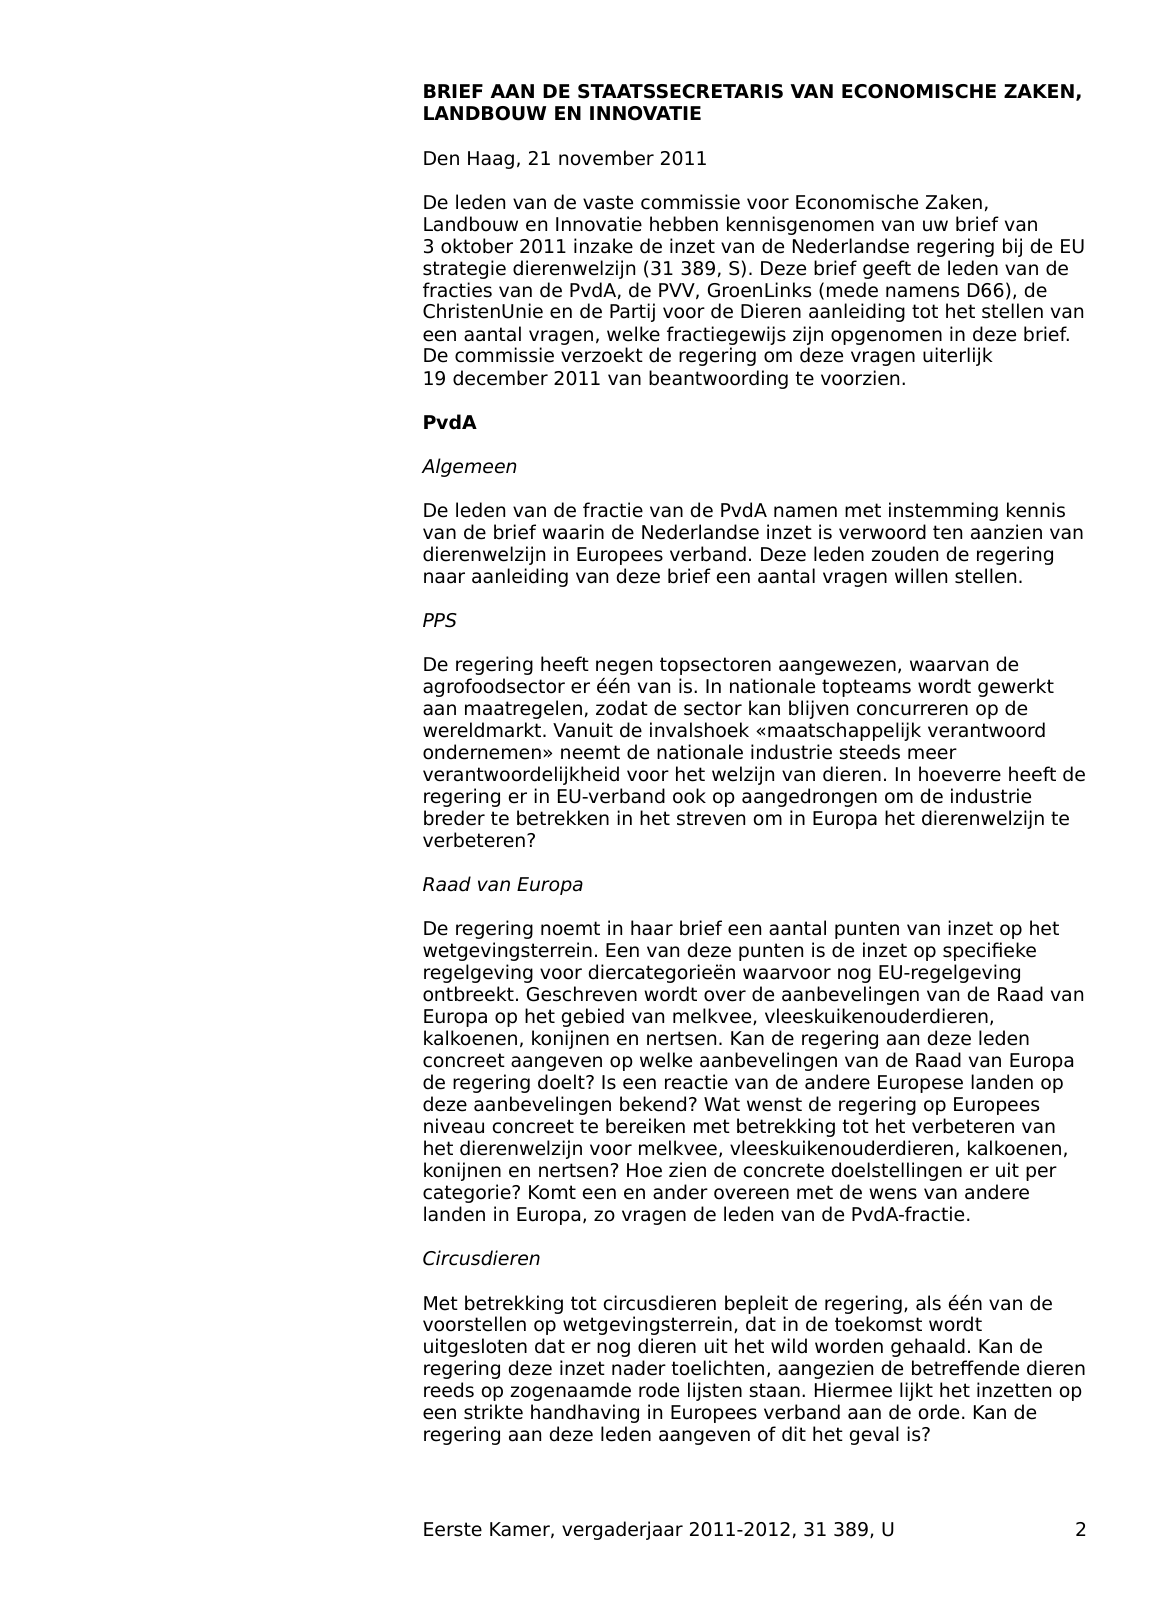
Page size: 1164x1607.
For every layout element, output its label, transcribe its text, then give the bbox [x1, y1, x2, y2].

text De regering noemt in haar brief een aantal punten van inzet op het wetgevingsterrein. Een van deze punten is de inzet op specifieke regelgeving voor diercategorieën waarvoor nog EU-regelgeving ontbreekt. Geschreven wordt over de aanbevelingen van de Raad van Europa op het gebied van melkvee, vleeskuikenouderdieren, kalkoenen, konijnen en nertsen. Kan de regering aan deze leden concreet aangeven op welke aanbevelingen van de Raad van Europa de regering doelt? Is een reactie van de andere Europese landen op deze aanbevelingen bekend? Wat wenst de regering op Europees niveau concreet te bereiken met betrekking tot het verbeteren van het dierenwelzijn voor melkvee, vleeskuikenouderdieren, kalkoenen, konijnen en nertsen? Hoe zien de concrete doelstellingen er uit per categorie? Komt een en ander overeen met de wens van andere landen in Europa, zo vragen de leden van de PvdA-fractie. [422, 918, 1087, 1226]
subtitle Raad van Europa [422, 874, 1087, 896]
subtitle BRIEF AAN DE STAATSSECRETARIS VAN ECONOMISCHE ZAKEN, LANDBOUW EN INNOVATIE [422, 81, 1087, 125]
subtitle PPS [422, 610, 1087, 632]
text De leden van de vaste commissie voor Economische Zaken, Landbouw en Innovatie hebben kennisgenomen van uw brief van 3 oktober 2011 inzake de inzet van de Nederlandse regering bij de EU strategie dierenwelzijn (31 389, S). Deze brief geeft de leden van de fracties van de PvdA, de PVV, GroenLinks (mede namens D66), de ChristenUnie en de Partij voor de Dieren aanleiding tot het stellen van een aantal vragen, welke fractiegewijs zijn opgenomen in deze brief. De commissie verzoekt de regering om deze vragen uiterlijk 19 december 2011 van beantwoording te voorzien. [422, 192, 1087, 389]
text Den Haag, 21 november 2011 [422, 147, 1087, 169]
text Met betrekking tot circusdieren bepleit de regering, als één van de voorstellen op wetgevingsterrein, dat in de toekomst wordt uitgesloten dat er nog dieren uit het wild worden gehaald. Kan de regering deze inzet nader toelichten, aangezien de betreffende dieren reeds op zogenaamde rode lijsten staan. Hiermee lijkt het inzetten op een strikte handhaving in Europees verband aan de orde. Kan de regering aan deze leden aangeven of dit het geval is? [422, 1292, 1087, 1446]
subtitle Circusdieren [422, 1248, 1087, 1270]
text De leden van de fractie van de PvdA namen met instemming kennis van de brief waarin de Nederlandse inzet is verwoord ten aanzien van dierenwelzijn in Europees verband. Deze leden zouden de regering naar aanleiding van deze brief een aantal vragen willen stellen. [422, 500, 1087, 588]
text De regering heeft negen topsectoren aangewezen, waarvan de agrofoodsector er één van is. In nationale topteams wordt gewerkt aan maatregelen, zodat de sector kan blijven concurreren op de wereldmarkt. Vanuit de invalshoek «maatschappelijk verantwoord ondernemen» neemt de nationale industrie steeds meer verantwoordelijkheid voor het welzijn van dieren. In hoeverre heeft de regering er in EU-verband ook op aangedrongen om de industrie breder te betrekken in het streven om in Europa het dierenwelzijn te verbeteren? [422, 654, 1087, 852]
subtitle Algemeen [422, 456, 1087, 478]
subtitle PvdA [422, 412, 1087, 433]
